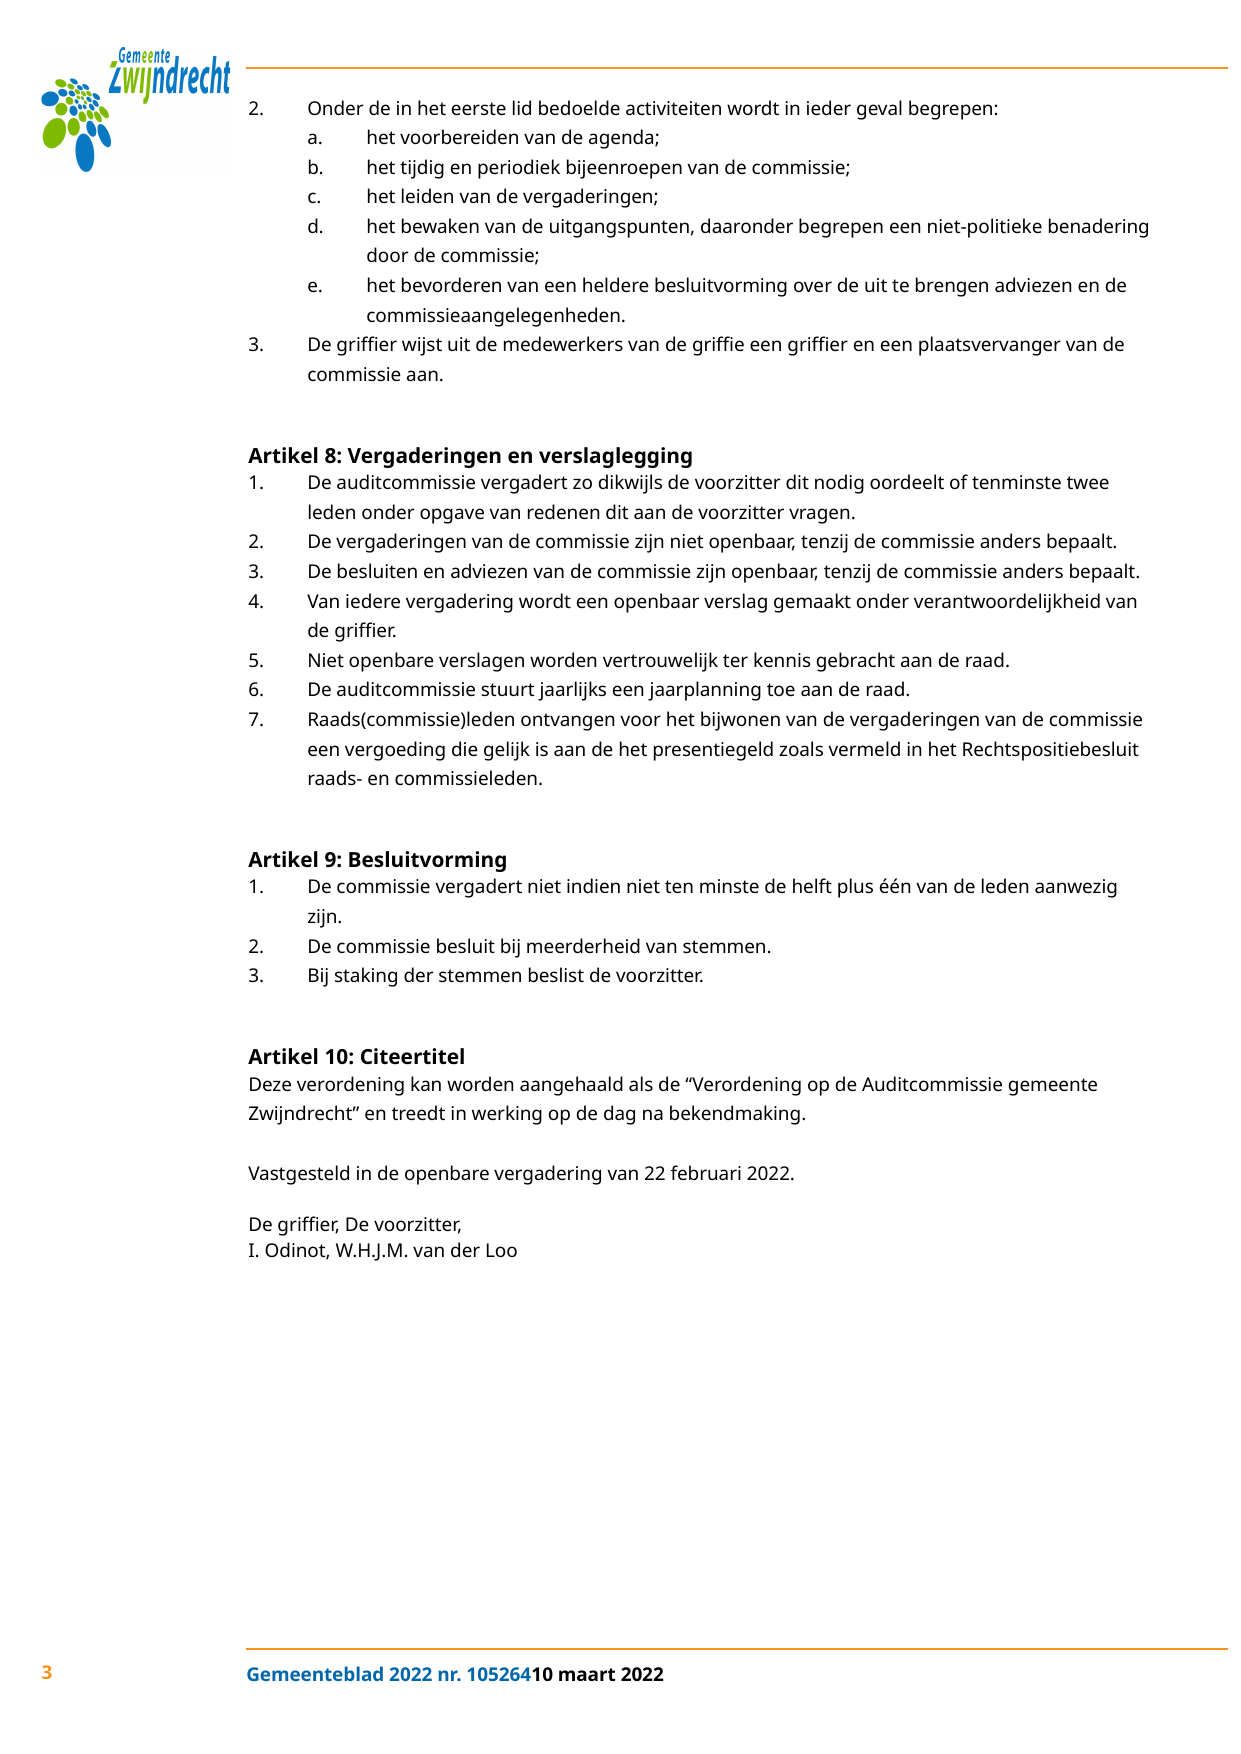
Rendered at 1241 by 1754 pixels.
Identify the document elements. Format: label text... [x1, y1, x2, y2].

text I. Odinot, W.H.J.M. van der Loo [248, 1237, 1152, 1263]
text Artikel 8: Vergaderingen en verslaglegging [248, 441, 1152, 469]
list het tijdig en periodiek bijeenroepen van de commissie; [307, 154, 1152, 180]
list het leiden van de vergaderingen; [307, 183, 1152, 209]
list De besluiten en adviezen van de commissie zijn openbaar, tenzij de commissie anders bepaalt. [248, 558, 1152, 584]
text Vastgesteld in de openbare vergadering van 22 februari 2022. [248, 1160, 1152, 1185]
list De griffier wijst uit de medewerkers van de griffie een griffier en een plaatsvervanger van de commissie aan. [248, 331, 1152, 387]
text Deze verordening kan worden aangehaald als de “Verordening op de Auditcommissie gemeente Zwijndrecht” en treedt in werking op de dag na bekendmaking. [248, 1071, 1152, 1126]
list Onder de in het eerste lid bedoelde activiteiten wordt in ieder geval begrepen: [248, 95, 1152, 121]
list De auditcommissie vergadert zo dikwijls de voorzitter dit nodig oordeelt of tenminste twee leden onder opgave van redenen dit aan de voorzitter vragen. [248, 469, 1152, 525]
list Bij staking der stemmen beslist de voorzitter. [248, 962, 1152, 988]
list De vergaderingen van de commissie zijn niet openbaar, tenzij de commissie anders bepaalt. [248, 529, 1152, 554]
list het bevorderen van een heldere besluitvorming over de uit te brengen adviezen en de commissieaangelegenheden. [307, 272, 1152, 328]
picture [41, 47, 231, 172]
text Artikel 10: Citeertitel [248, 1042, 1152, 1071]
list De commissie besluit bij meerderheid van stemmen. [248, 933, 1152, 959]
list het bewaken van de uitgangspunten, daaronder begrepen een niet-politieke benadering door de commissie; [307, 213, 1152, 268]
list De auditcommissie stuurt jaarlijks een jaarplanning toe aan de raad. [248, 677, 1152, 702]
list Van iedere vergadering wordt een openbaar verslag gemaakt onder verantwoordelijkheid van de griffier. [248, 588, 1152, 643]
list De commissie vergadert niet indien niet ten minste de helft plus één van de leden aanwezig zijn. [248, 874, 1152, 929]
text Artikel 9: Besluitvorming [248, 845, 1152, 874]
text De griffier, De voorzitter, [248, 1211, 1152, 1237]
list Niet openbare verslagen worden vertrouwelijk ter kennis gebracht aan de raad. [248, 647, 1152, 673]
list Raads(commissie)leden ontvangen voor het bijwonen van de vergaderingen van de commissie een vergoeding die gelijk is aan de het presentiegeld zoals vermeld in het Rechtspositiebesluit raads- en commissieleden. [248, 706, 1152, 791]
list het voorbereiden van de agenda; [307, 124, 1152, 150]
